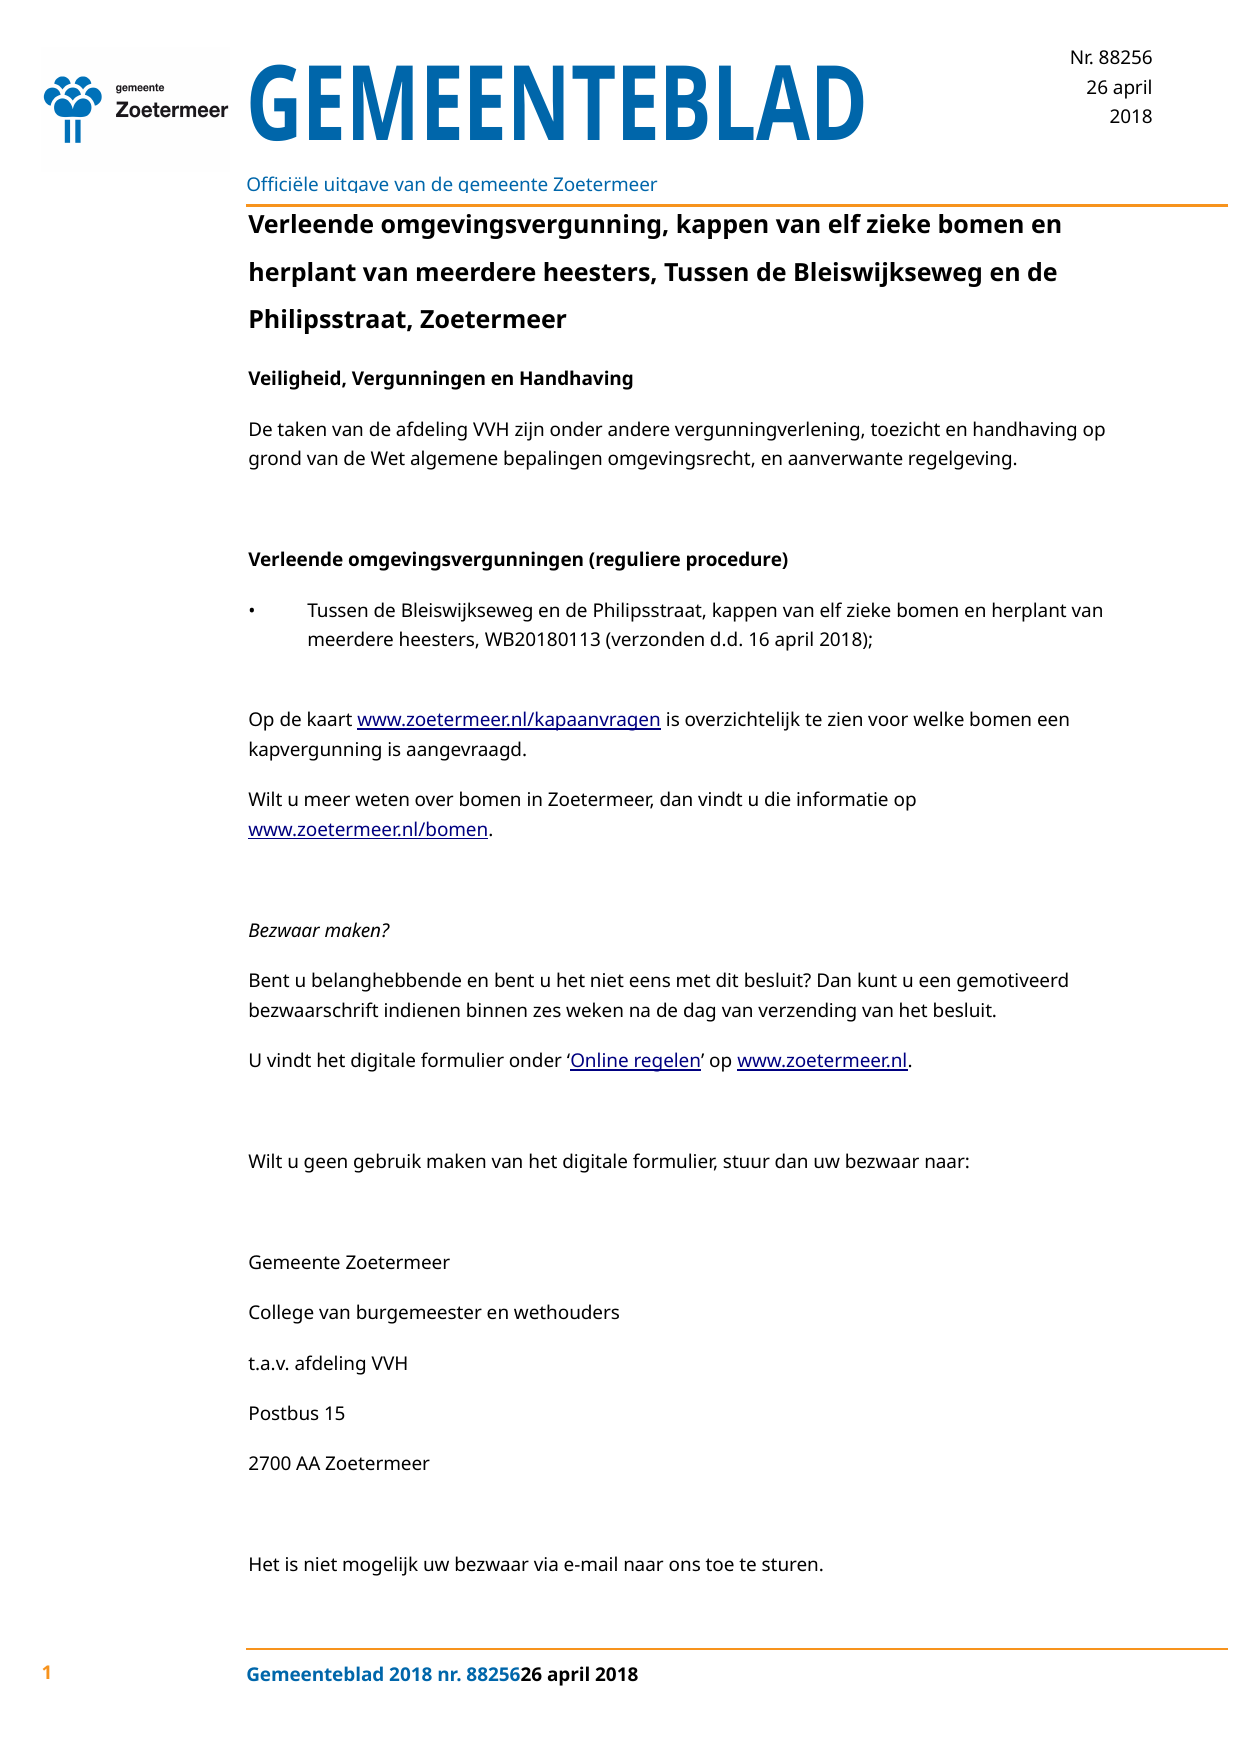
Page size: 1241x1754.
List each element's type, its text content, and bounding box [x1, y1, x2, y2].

text Wilt u meer weten over bomen in Zoetermeer, dan vindt u die informatie op www.zoetermeer.nl/bomen. [248, 786, 1152, 842]
text De taken van de afdeling VVH zijn onder andere vergunningverlening, toezicht en handhaving op grond van de Wet algemene bepalingen omgevingsrecht, en aanverwante regelgeving. [248, 416, 1152, 471]
text Op de kaart www.zoetermeer.nl/kapaanvragen is overzichtelijk te zien voor welke bomen een kapvergunning is aangevraagd. [248, 706, 1152, 762]
text Wilt u geen gebruik maken van het digitale formulier, stuur dan uw bezwaar naar: [248, 1148, 1152, 1174]
list Tussen de Bleiswijkseweg en de Philipsstraat, kappen van elf zieke bomen en herplant van meerdere heesters, WB20180113 (verzonden d.d. 16 april 2018); [248, 597, 1152, 652]
picture [41, 47, 231, 172]
text Gemeente Zoetermeer [248, 1249, 1152, 1274]
text U vindt het digitale formulier onder ‘Online regelen’ op www.zoetermeer.nl. [248, 1047, 1152, 1073]
text Verleende omgevingsvergunning, kappen van elf zieke bomen en herplant van meerdere heesters, Tussen de Bleiswijkseweg en de Philipsstraat, Zoetermeer [248, 207, 1152, 336]
text t.a.v. afdeling VVH [248, 1350, 1152, 1375]
text College van burgemeester en wethouders [248, 1299, 1152, 1325]
text Het is niet mogelijk uw bezwaar via e-mail naar ons toe te sturen. [248, 1551, 1152, 1577]
text Bent u belanghebbende en bent u het niet eens met dit besluit? Dan kunt u een gemotiveerd bezwaarschrift indienen binnen zes weken na de dag van verzending van het besluit. [248, 967, 1152, 1022]
text Veiligheid, Vergunningen en Handhaving [248, 366, 1152, 391]
text Bezwaar maken? [248, 917, 1152, 942]
text 2700 AA Zoetermeer [248, 1451, 1152, 1476]
text Postbus 15 [248, 1400, 1152, 1426]
text Verleende omgevingsvergunningen (reguliere procedure) [248, 546, 1152, 572]
